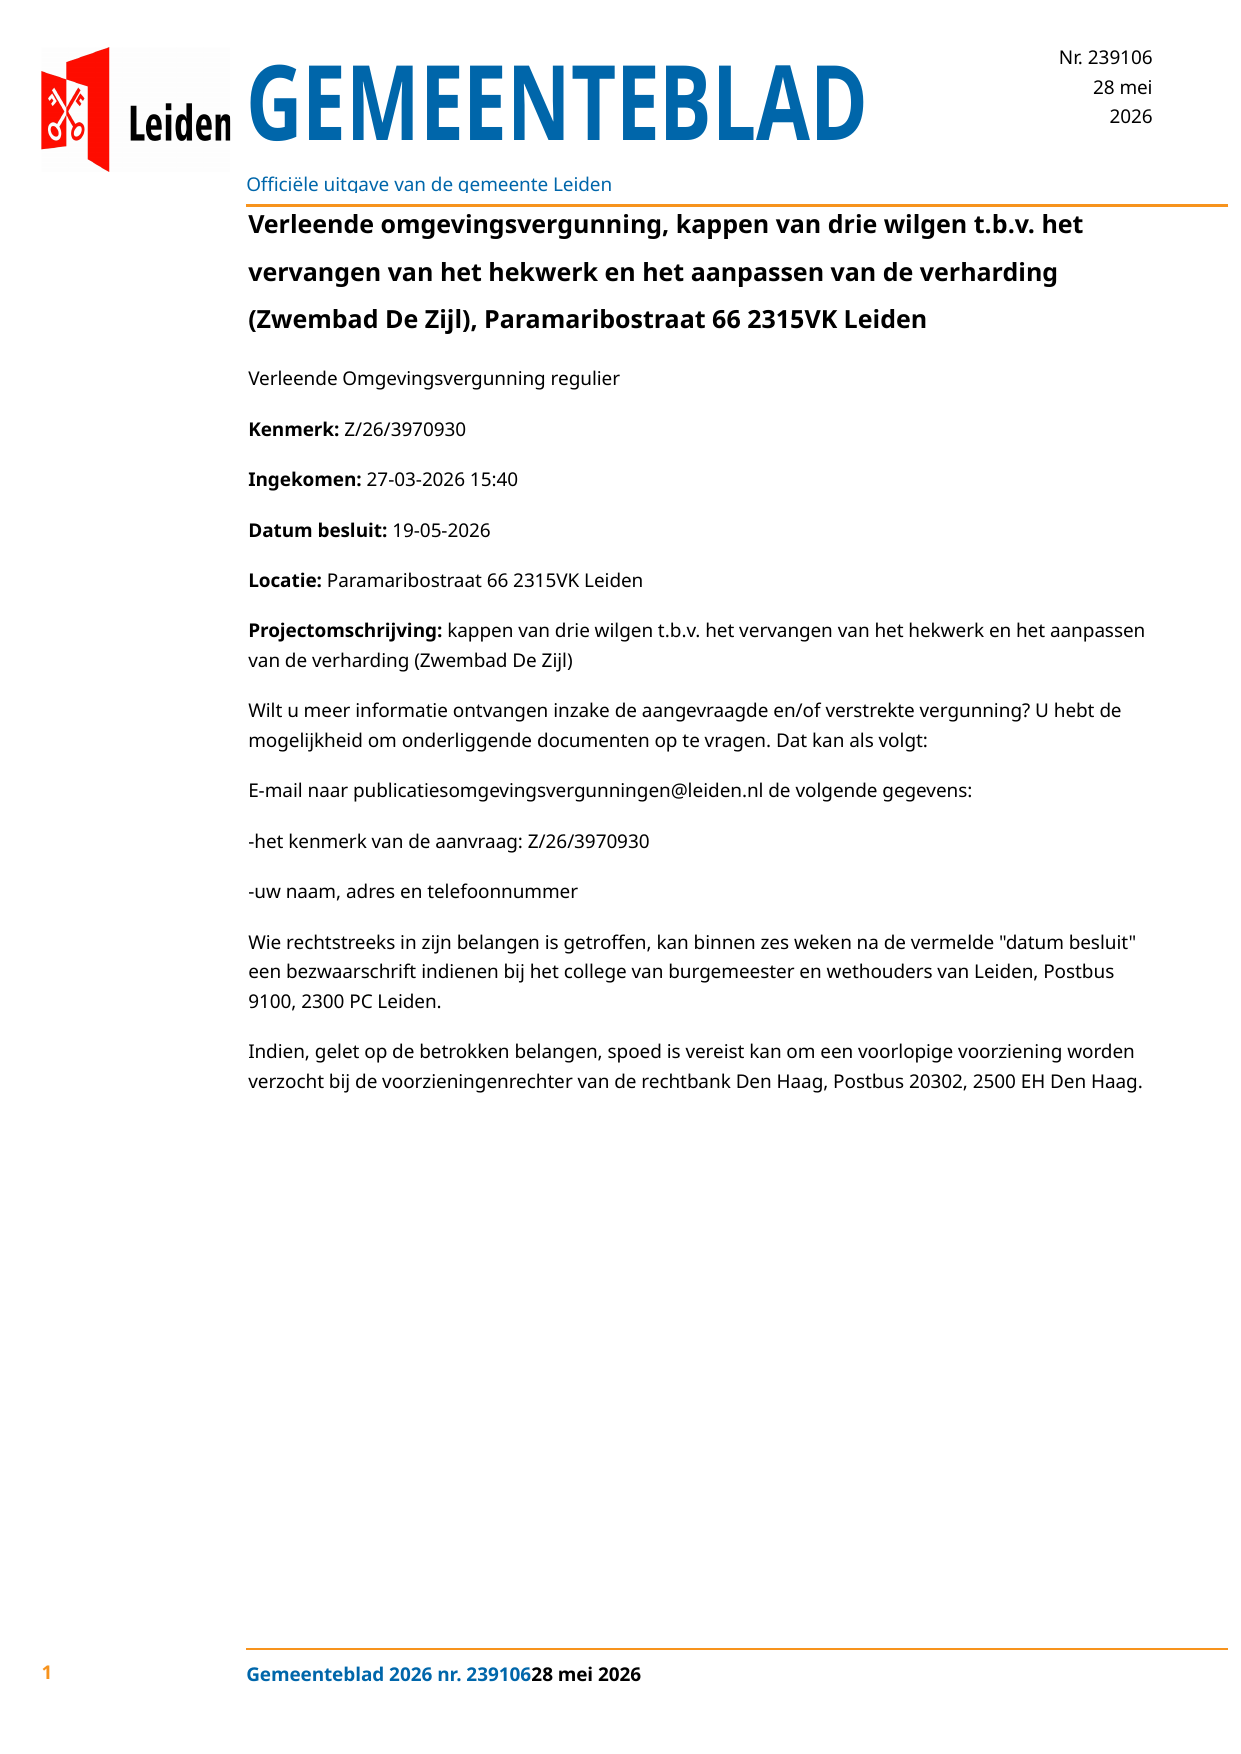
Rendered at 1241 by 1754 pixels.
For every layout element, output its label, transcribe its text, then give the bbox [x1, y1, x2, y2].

text Datum besluit: 19-05-2026 [248, 517, 1152, 542]
text -het kenmerk van de aanvraag: Z/26/3970930 [248, 828, 1152, 854]
text E-mail naar publicatiesomgevingsvergunningen@leiden.nl de volgende gegevens: [248, 778, 1152, 803]
text Projectomschrijving: kappen van drie wilgen t.b.v. het vervangen van het hekwerk en het aanpassen van de verharding (Zwembad De Zijl) [248, 618, 1152, 673]
text Ingekomen: 27-03-2026 15:40 [248, 466, 1152, 492]
text Kenmerk: Z/26/3970930 [248, 416, 1152, 442]
text Wie rechtstreeks in zijn belangen is getroffen, kan binnen zes weken na de vermelde "datum besluit" een bezwaarschrift indienen bij het college van burgemeester en wethouders van Leiden, Postbus 9100, 2300 PC Leiden. [248, 929, 1152, 1014]
text Verleende Omgevingsvergunning regulier [248, 366, 1152, 391]
picture [41, 47, 231, 172]
text Indien, gelet op de betrokken belangen, spoed is vereist kan om een voorlopige voorziening worden verzocht bij de voorzieningenrechter van de rechtbank Den Haag, Postbus 20302, 2500 EH Den Haag. [248, 1038, 1152, 1094]
text Wilt u meer informatie ontvangen inzake de aangevraagde en/of verstrekte vergunning? U hebt de mogelijkheid om onderliggende documenten op te vragen. Dat kan als volgt: [248, 698, 1152, 753]
text Locatie: Paramaribostraat 66 2315VK Leiden [248, 567, 1152, 593]
text -uw naam, adres en telefoonnummer [248, 878, 1152, 904]
text Verleende omgevingsvergunning, kappen van drie wilgen t.b.v. het vervangen van het hekwerk en het aanpassen van de verharding (Zwembad De Zijl), Paramaribostraat 66 2315VK Leiden [248, 207, 1152, 336]
